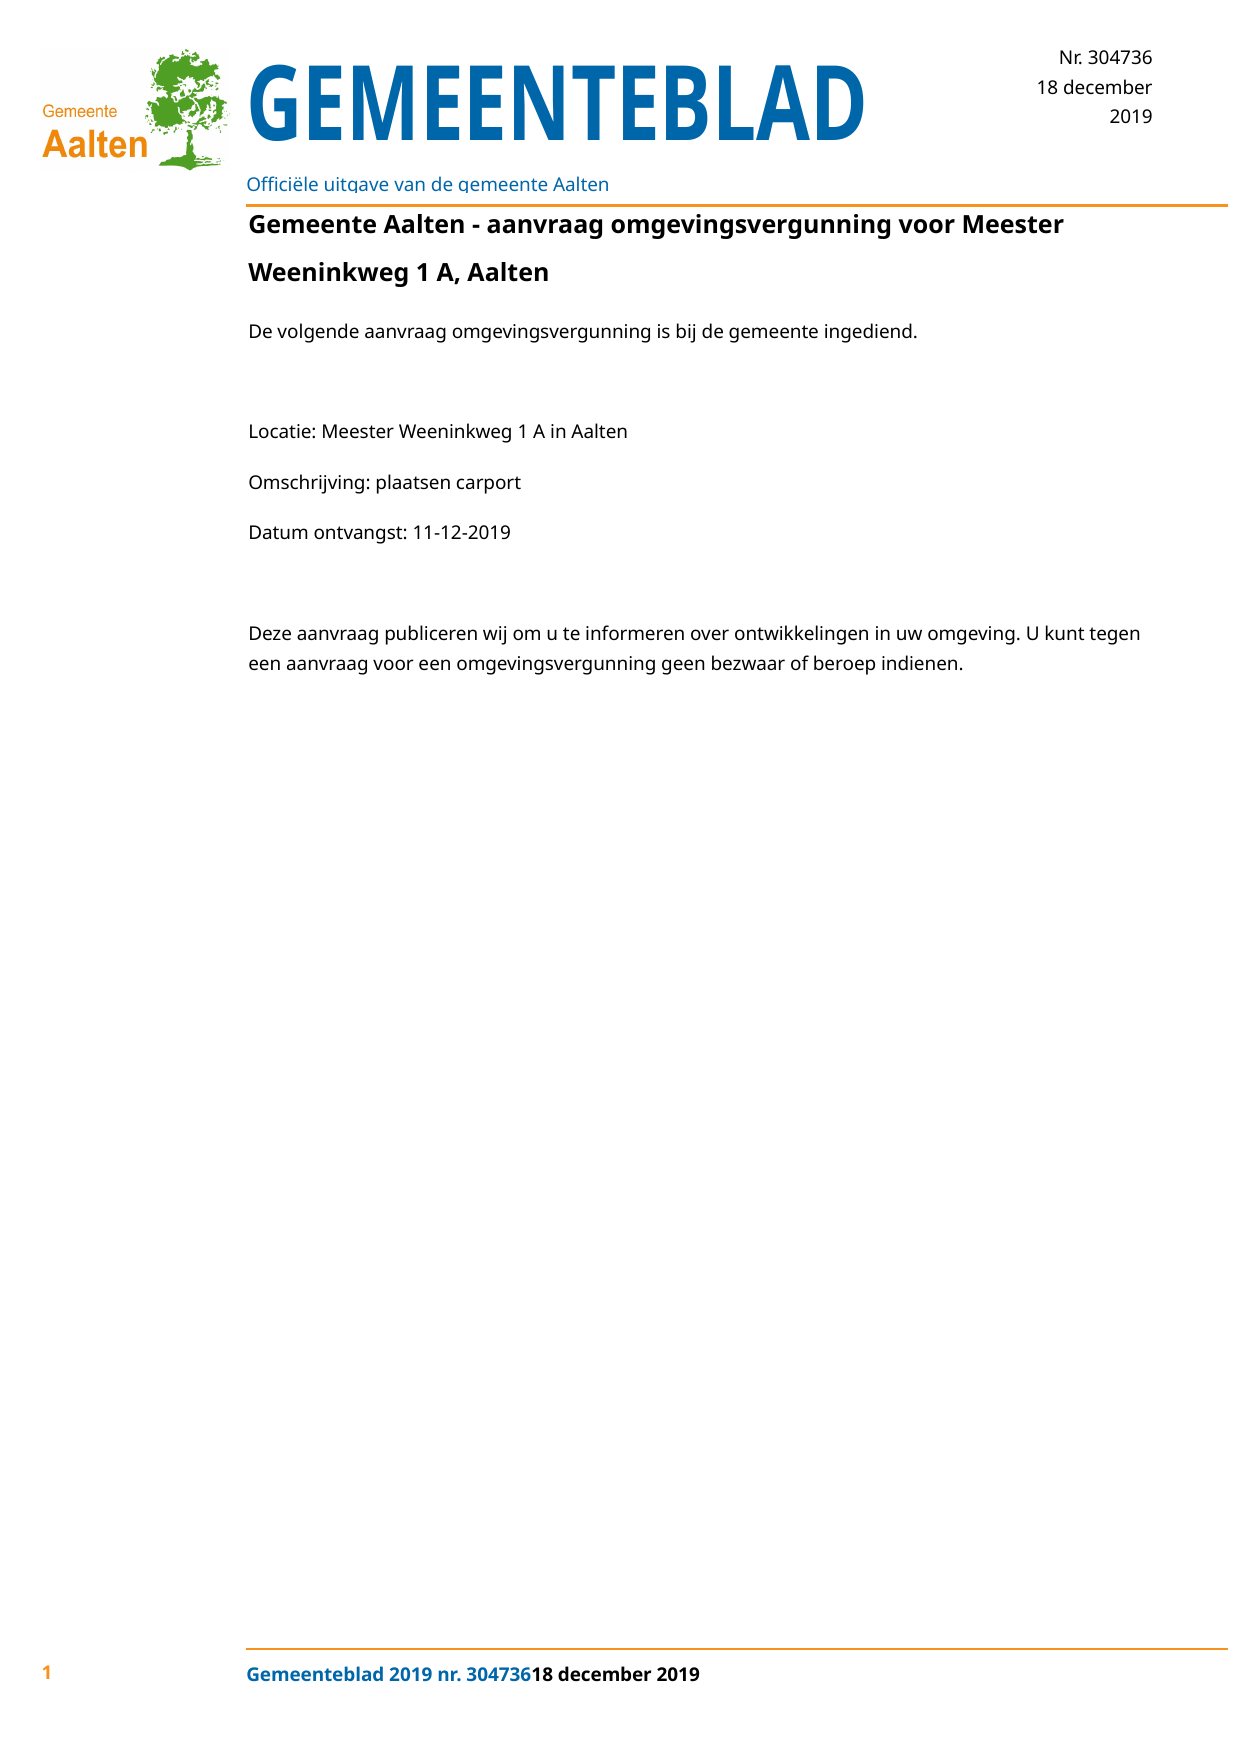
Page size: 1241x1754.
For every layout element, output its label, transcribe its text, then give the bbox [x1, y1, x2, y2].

text Datum ontvangst: 11-12-2019 [248, 519, 1152, 545]
picture [41, 47, 231, 172]
text De volgende aanvraag omgevingsvergunning is bij de gemeente ingediend. [248, 318, 1152, 344]
text Deze aanvraag publiceren wij om u te informeren over ontwikkelingen in uw omgeving. U kunt tegen een aanvraag voor een omgevingsvergunning geen bezwaar of beroep indienen. [248, 620, 1152, 676]
text Locatie: Meester Weeninkweg 1 A in Aalten [248, 419, 1152, 444]
text Omschrijving: plaatsen carport [248, 469, 1152, 495]
text Gemeente Aalten - aanvraag omgevingsvergunning voor Meester Weeninkweg 1 A, Aalten [248, 207, 1152, 288]
